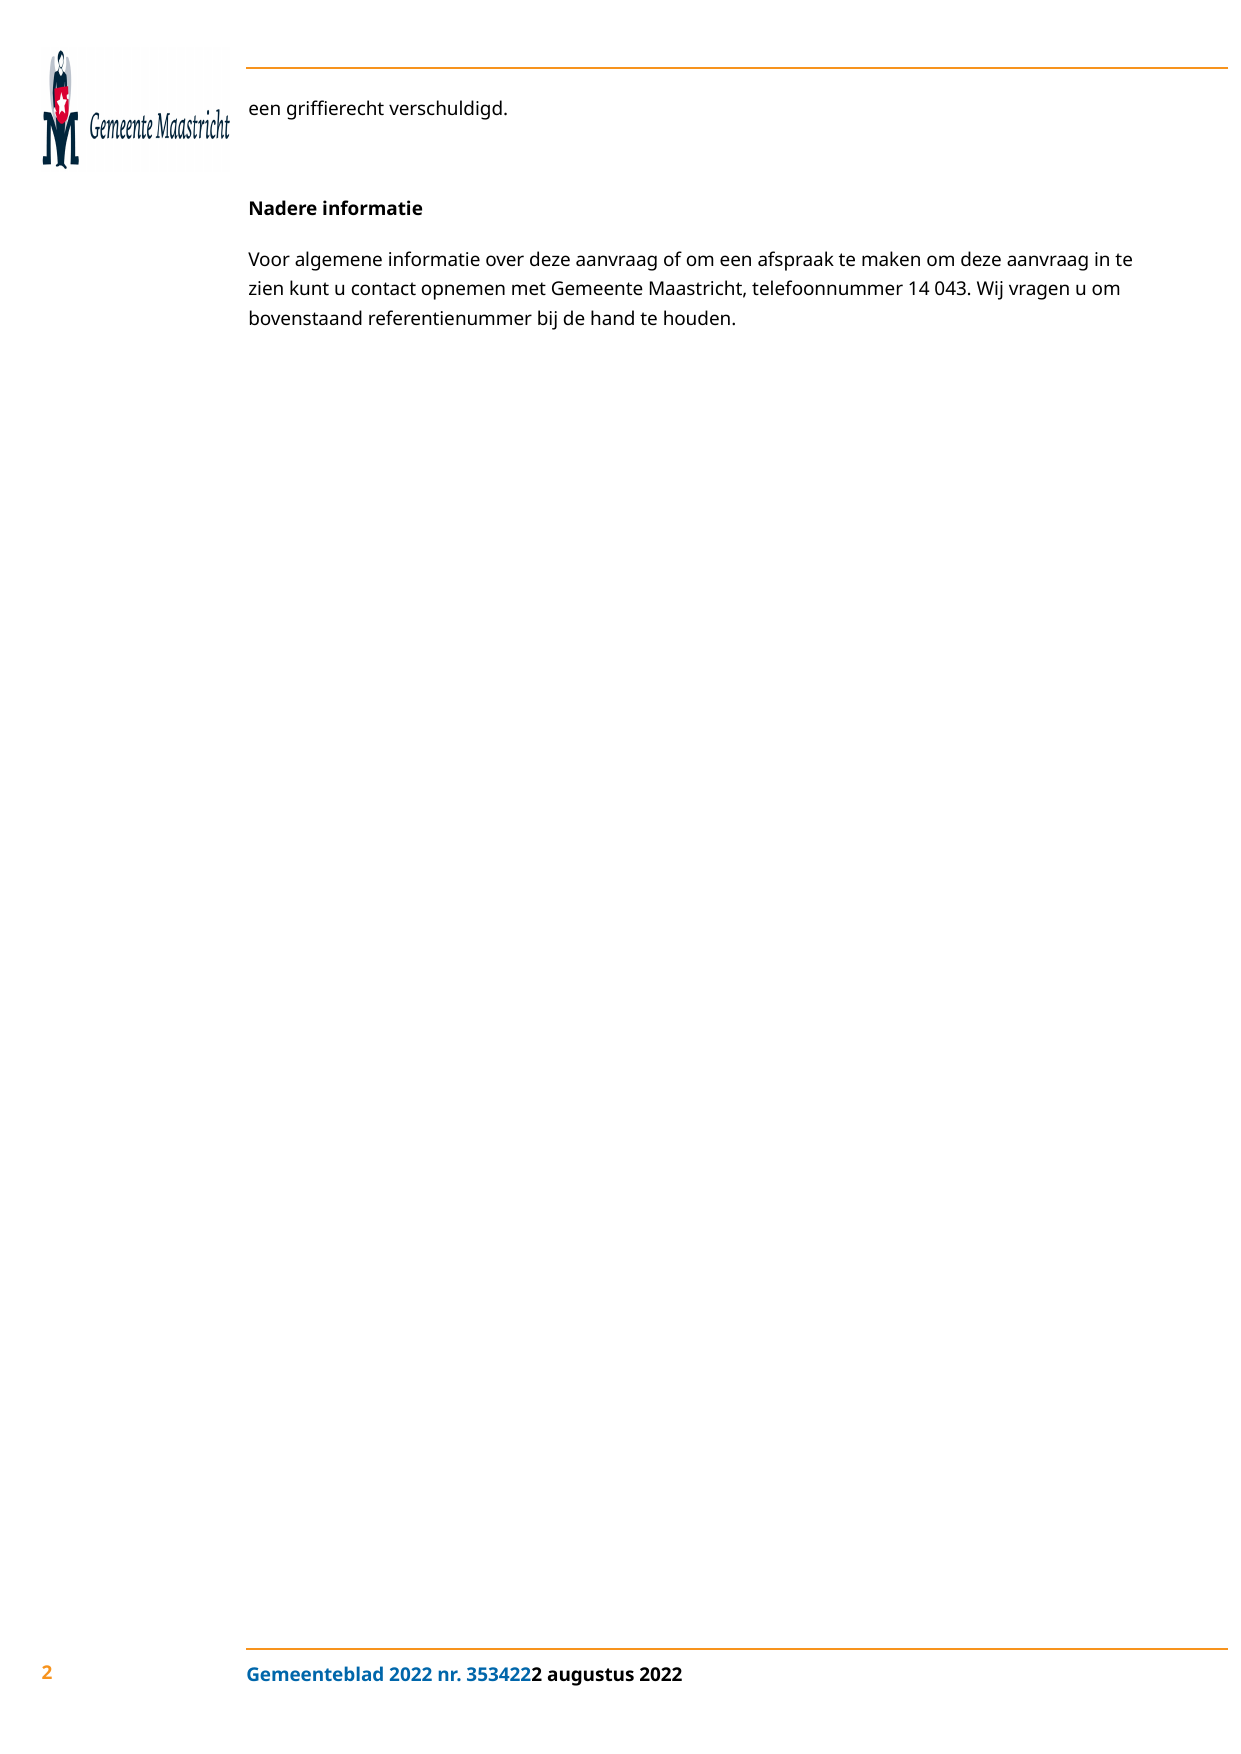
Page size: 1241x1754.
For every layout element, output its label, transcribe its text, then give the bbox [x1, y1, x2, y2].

text een griffierecht verschuldigd. [248, 95, 1152, 121]
picture [41, 47, 231, 172]
text Voor algemene informatie over deze aanvraag of om een afspraak te maken om deze aanvraag in te zien kunt u contact opnemen met Gemeente Maastricht, telefoonnummer 14 043. Wij vragen u om bovenstaand referentienummer bij de hand te houden. [248, 246, 1152, 331]
text Nadere informatie [248, 196, 1152, 221]
